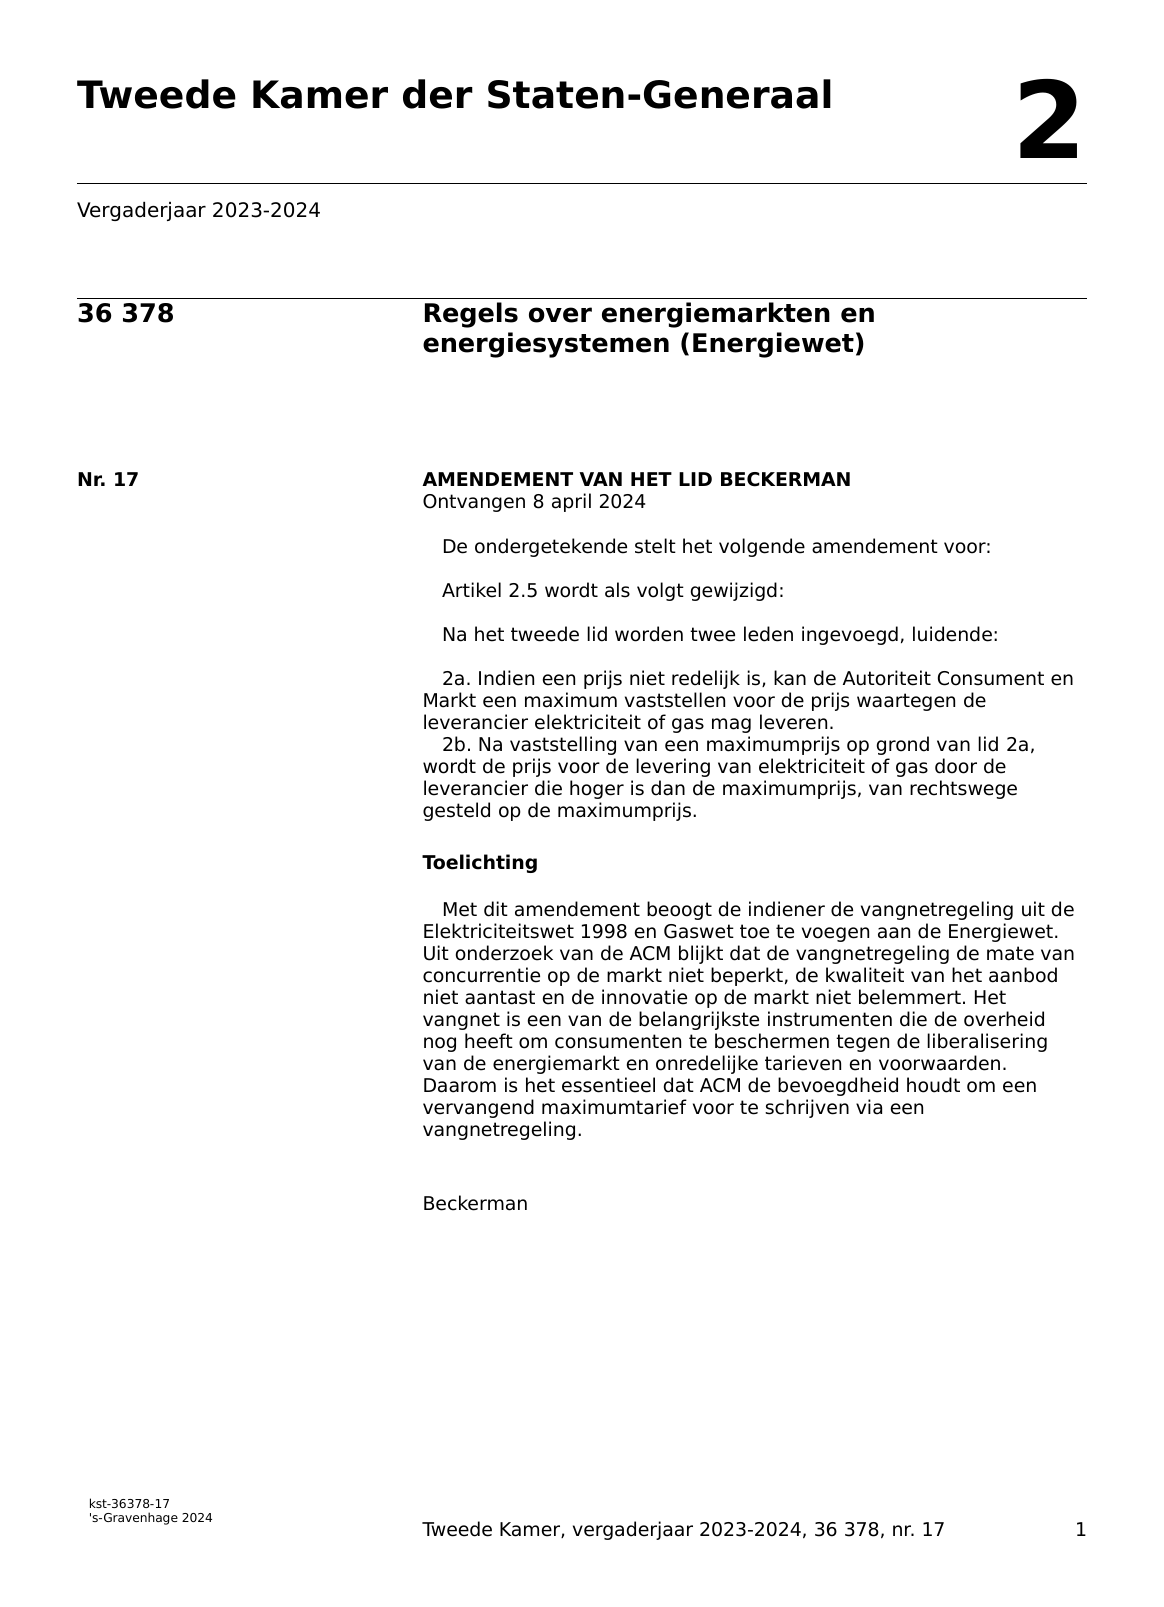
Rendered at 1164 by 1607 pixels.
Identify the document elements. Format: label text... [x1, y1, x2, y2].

text 2b. Na vaststelling van een maximumprijs op grond van lid 2a, wordt de prijs voor de levering van elektriciteit of gas door de leverancier die hoger is dan de maximumprijs, van rechtswege gesteld op de maximumprijs. [422, 734, 1087, 822]
table_cell Vergaderjaar 2023-2024 [77, 184, 1087, 298]
text 's-Gravenhage 2024 [88, 1511, 323, 1525]
subtitle 36 378 Regels over energiemarkten en energiesystemen (Energiewet) [77, 299, 1087, 358]
text 2a. Indien een prijs niet redelijk is, kan de Autoriteit Consument en Markt een maximum vaststellen voor de prijs waartegen de leverancier elektriciteit of gas mag leveren. [422, 668, 1087, 734]
subtitle Toelichting [422, 852, 1087, 874]
text De ondergetekende stelt het volgende amendement voor: [422, 536, 1087, 557]
table_header Tweede Kamer der Staten-Generaal [77, 59, 886, 183]
text Beckerman [422, 1171, 1087, 1214]
text Na het tweede lid worden twee leden ingevoegd, luidende: [422, 624, 1087, 646]
text Ontvangen 8 april 2024 [422, 491, 1087, 513]
text Met dit amendement beoogt de indiener de vangnetregeling uit de Elektriciteitswet 1998 en Gaswet toe te voegen aan de Energiewet. Uit onderzoek van de ACM blijkt dat de vangnetregeling de mate van concurrentie op de markt niet beperkt, de kwaliteit van het aanbod niet aantast en de innovatie op de markt niet belemmert. Het vangnet is een van de belangrijkste instrumenten die de overheid nog heeft om consumenten te beschermen tegen de liberalisering van de energiemarkt en onredelijke tarieven en voorwaarden. Daarom is het essentieel dat ACM de bevoegdheid houdt om een vervangend maximumtarief voor te schrijven via een vangnetregeling. [422, 899, 1087, 1141]
text kst-36378-17 [88, 1497, 323, 1511]
text Artikel 2.5 wordt als volgt gewijzigd: [422, 580, 1087, 602]
table_header 2 [886, 59, 1087, 183]
subtitle Nr. 17 AMENDEMENT VAN HET LID BECKERMAN [77, 469, 1087, 491]
